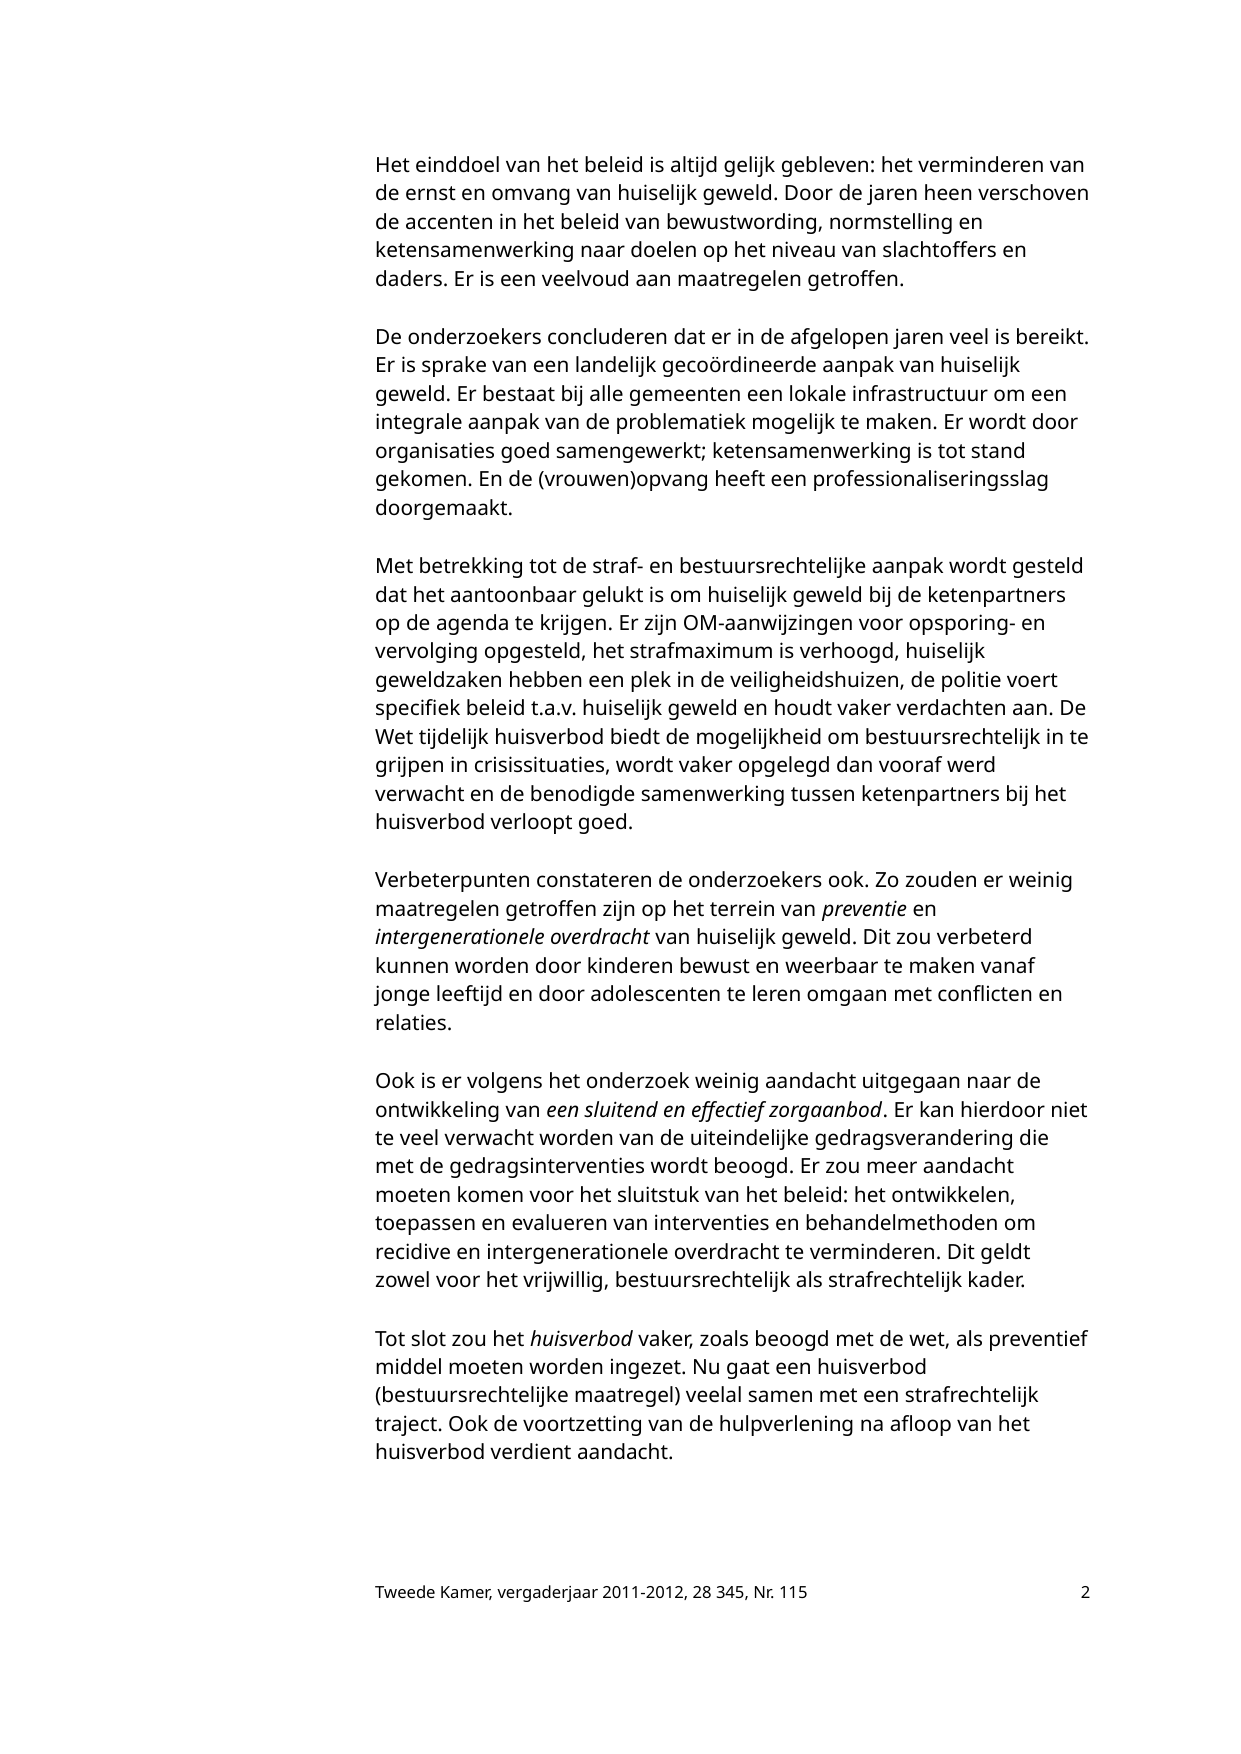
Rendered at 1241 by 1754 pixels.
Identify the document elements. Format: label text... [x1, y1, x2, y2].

text Ook is er volgens het onderzoek weinig aandacht uitgegaan naar de ontwikkeling van een sluitend en effectief zorgaanbod. Er kan hierdoor niet te veel verwacht worden van de uiteindelijke gedragsverandering die met de gedragsinterventies wordt beoogd. Er zou meer aandacht moeten komen voor het sluitstuk van het beleid: het ontwikkelen, toepassen en evalueren van interventies en behandelmethoden om recidive en intergenerationele overdracht te verminderen. Dit geldt zowel voor het vrijwillig, bestuursrechtelijk als strafrechtelijk kader. [375, 1066, 1090, 1294]
text Met betrekking tot de straf- en bestuursrechtelijke aanpak wordt gesteld dat het aantoonbaar gelukt is om huiselijk geweld bij de ketenpartners op de agenda te krijgen. Er zijn OM-aanwijzingen voor opsporing- en vervolging opgesteld, het strafmaximum is verhoogd, huiselijk geweldzaken hebben een plek in de veiligheidshuizen, de politie voert specifiek beleid t.a.v. huiselijk geweld en houdt vaker verdachten aan. De Wet tijdelijk huisverbod biedt de mogelijkheid om bestuursrechtelijk in te grijpen in crisissituaties, wordt vaker opgelegd dan vooraf werd verwacht en de benodigde samenwerking tussen ketenpartners bij het huisverbod verloopt goed. [375, 551, 1090, 836]
text Het einddoel van het beleid is altijd gelijk gebleven: het verminderen van de ernst en omvang van huiselijk geweld. Door de jaren heen verschoven de accenten in het beleid van bewustwording, normstelling en ketensamenwerking naar doelen op het niveau van slachtoffers en daders. Er is een veelvoud aan maatregelen getroffen. [375, 150, 1090, 292]
text De onderzoekers concluderen dat er in de afgelopen jaren veel is bereikt. Er is sprake van een landelijk gecoördineerde aanpak van huiselijk geweld. Er bestaat bij alle gemeenten een lokale infrastructuur om een integrale aanpak van de problematiek mogelijk te maken. Er wordt door organisaties goed samengewerkt; ketensamenwerking is tot stand gekomen. En de (vrouwen)opvang heeft een professionaliseringsslag doorgemaakt. [375, 322, 1090, 521]
text Tot slot zou het huisverbod vaker, zoals beoogd met de wet, als preventief middel moeten worden ingezet. Nu gaat een huisverbod (bestuursrechtelijke maatregel) veelal samen met een strafrechtelijk traject. Ook de voortzetting van de hulpverlening na afloop van het huisverbod verdient aandacht. [375, 1324, 1090, 1466]
text Verbeterpunten constateren de onderzoekers ook. Zo zouden er weinig maatregelen getroffen zijn op het terrein van preventie en intergenerationele overdracht van huiselijk geweld. Dit zou verbeterd kunnen worden door kinderen bewust en weerbaar te maken vanaf jonge leeftijd en door adolescenten te leren omgaan met conflicten en relaties. [375, 866, 1090, 1036]
